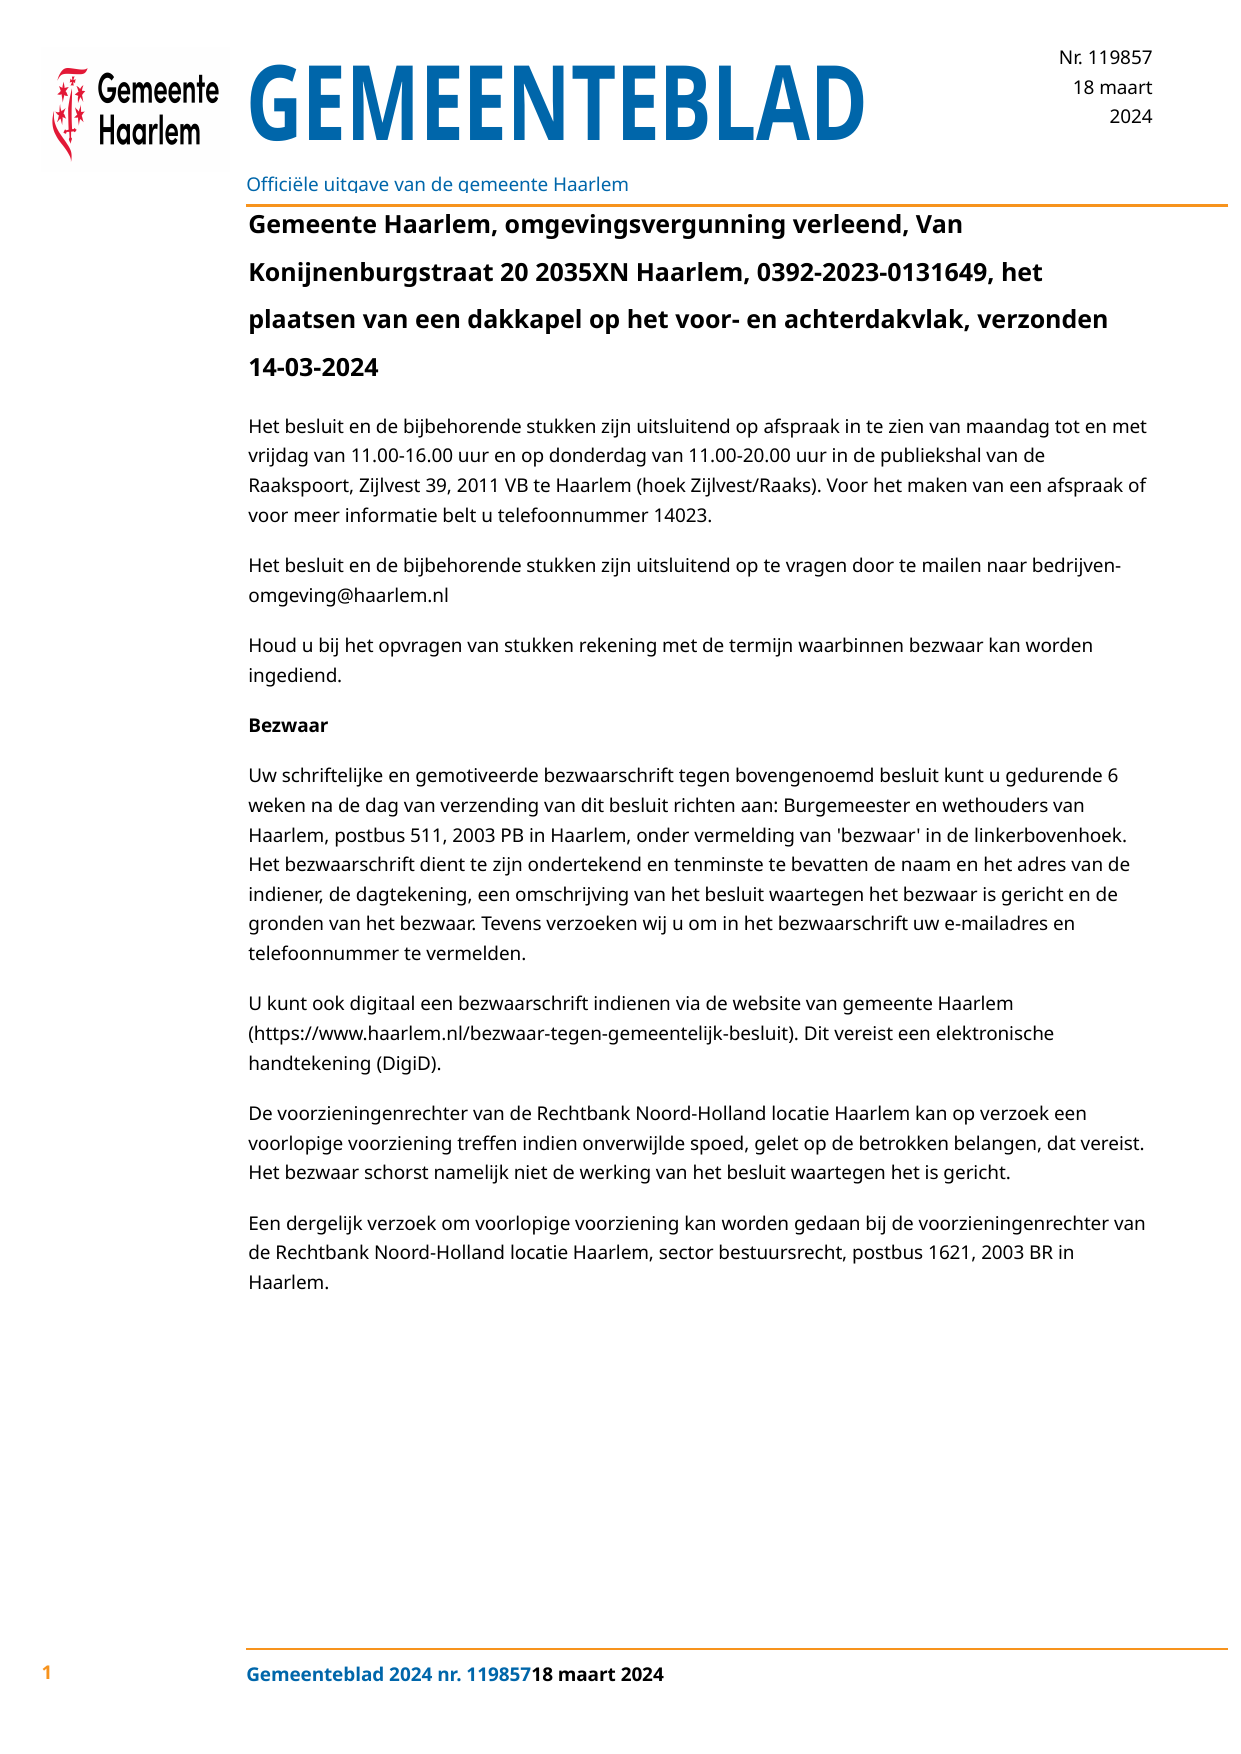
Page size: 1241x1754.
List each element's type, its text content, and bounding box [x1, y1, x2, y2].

text Het besluit en de bijbehorende stukken zijn uitsluitend op afspraak in te zien van maandag tot en met vrijdag van 11.00-16.00 uur en op donderdag van 11.00-20.00 uur in de publiekshal van de Raakspoort, Zijlvest 39, 2011 VB te Haarlem (hoek Zijlvest/Raaks). Voor het maken van een afspraak of voor meer informatie belt u telefoonnummer 14023. [248, 413, 1152, 528]
text Een dergelijk verzoek om voorlopige voorziening kan worden gedaan bij de voorzieningenrechter van de Rechtbank Noord-Holland locatie Haarlem, sector bestuursrecht, postbus 1621, 2003 BR in Haarlem. [248, 1210, 1152, 1295]
text Bezwaar [248, 712, 1152, 738]
text De voorzieningenrechter van de Rechtbank Noord-Holland locatie Haarlem kan op verzoek een voorlopige voorziening treffen indien onverwijlde spoed, gelet op de betrokken belangen, dat vereist. Het bezwaar schorst namelijk niet de werking van het besluit waartegen het is gericht. [248, 1100, 1152, 1185]
text Het besluit en de bijbehorende stukken zijn uitsluitend op te vragen door te mailen naar bedrijven-omgeving@haarlem.nl [248, 552, 1152, 608]
text Houd u bij het opvragen van stukken rekening met de termijn waarbinnen bezwaar kan worden ingediend. [248, 632, 1152, 688]
picture [41, 47, 231, 172]
text U kunt ook digitaal een bezwaarschrift indienen via de website van gemeente Haarlem (https://www.haarlem.nl/bezwaar-tegen-gemeentelijk-besluit). Dit vereist een elektronische handtekening (DigiD). [248, 991, 1152, 1076]
text Uw schriftelijke en gemotiveerde bezwaarschrift tegen bovengenoemd besluit kunt u gedurende 6 weken na de dag van verzending van dit besluit richten aan: Burgemeester en wethouders van Haarlem, postbus 511, 2003 PB in Haarlem, onder vermelding van 'bezwaar' in de linkerbovenhoek. Het bezwaarschrift dient te zijn ondertekend en tenminste te bevatten de naam en het adres van de indiener, de dagtekening, een omschrijving van het besluit waartegen het bezwaar is gericht en de gronden van het bezwaar. Tevens verzoeken wij u om in het bezwaarschrift uw e-mailadres en telefoonnummer te vermelden. [248, 763, 1152, 966]
text Gemeente Haarlem, omgevingsvergunning verleend, Van Konijnenburgstraat 20 2035XN Haarlem, 0392-2023-0131649, het plaatsen van een dakkapel op het voor- en achterdakvlak, verzonden 14-03-2024 [248, 207, 1152, 384]
